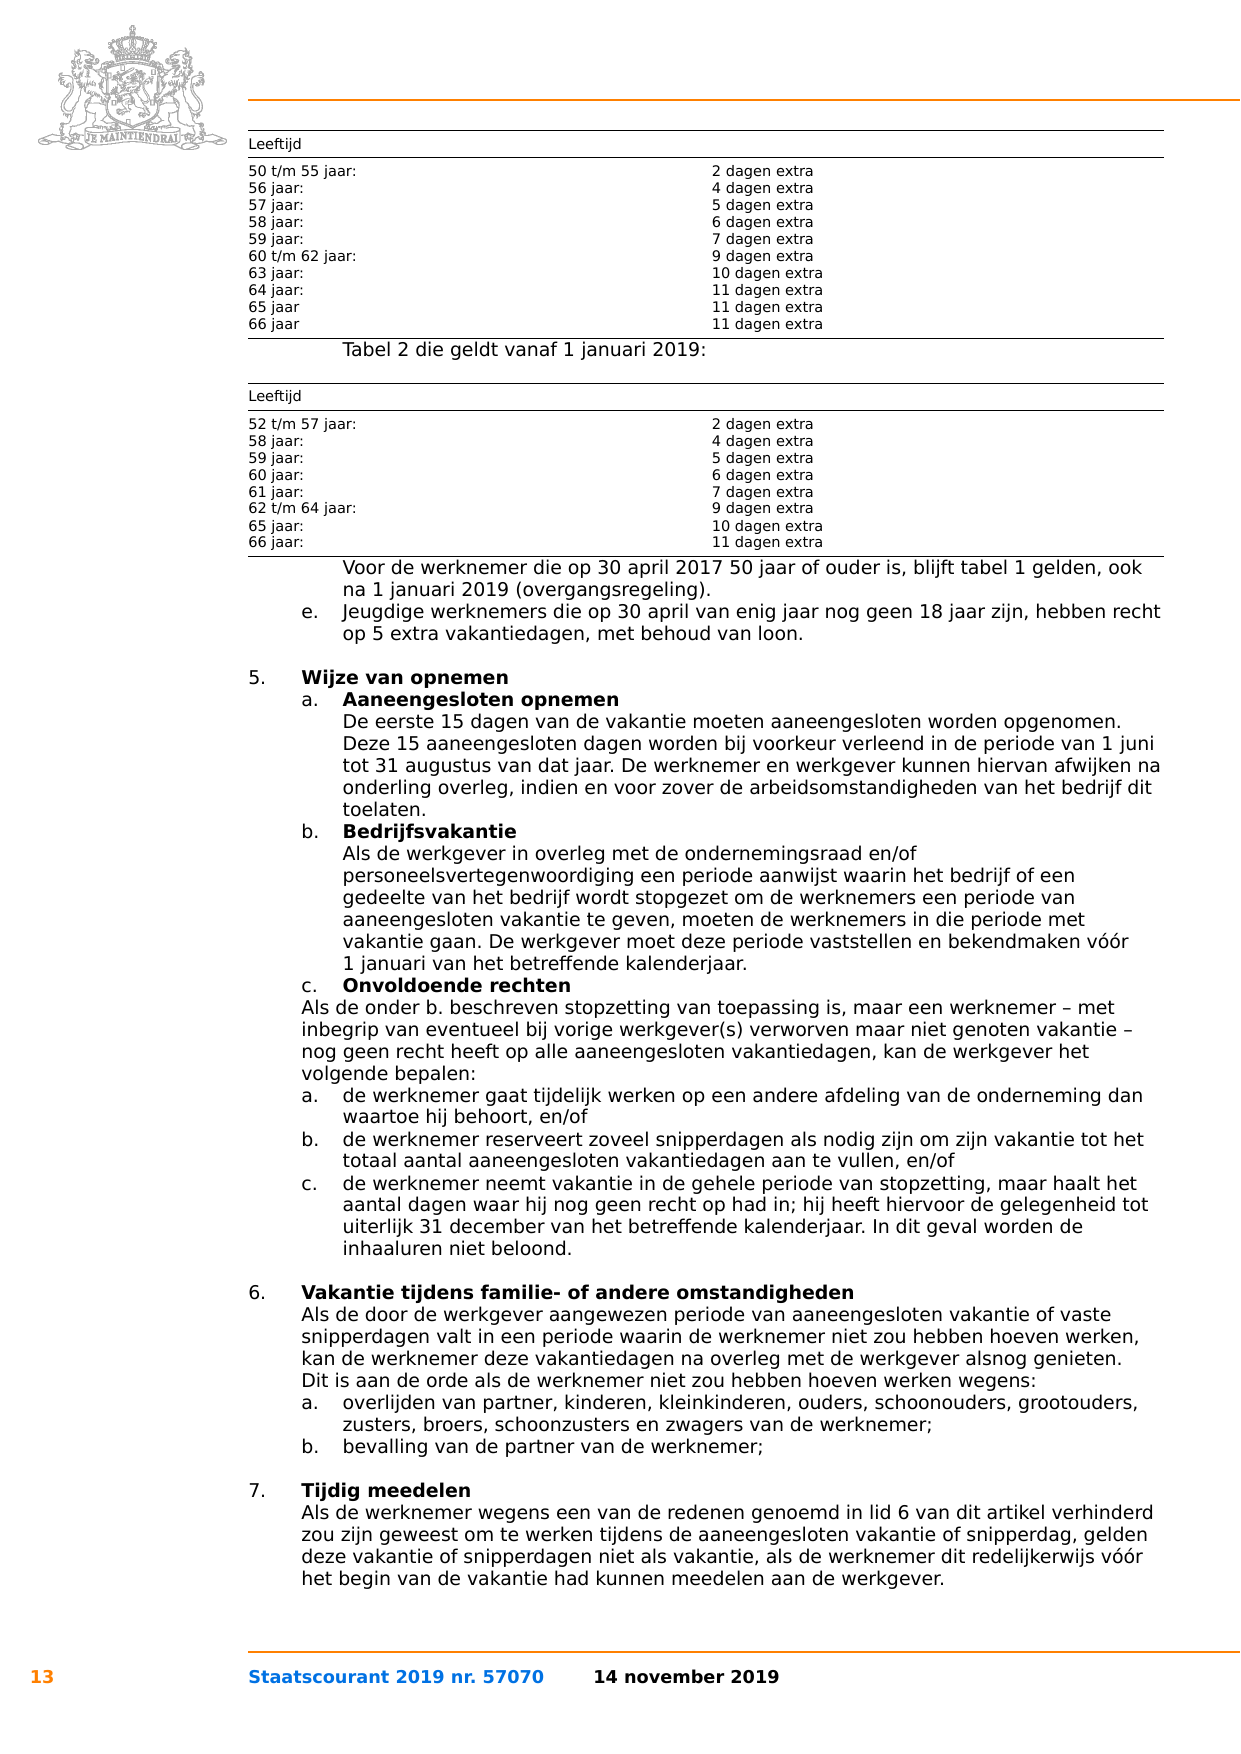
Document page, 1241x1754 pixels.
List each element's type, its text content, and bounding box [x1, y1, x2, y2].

table_cell 58 jaar: [248, 433, 706, 449]
table_cell 2 dagen extra [706, 411, 1163, 432]
table_cell 65 jaar [248, 299, 706, 316]
text Als de onder b. beschreven stopzetting van toepassing is, maar een werknemer – met inbegrip van eventueel bij vorige werkgever(s) verworven maar niet genoten vakantie – nog geen recht heeft op alle aaneengesloten vakantiedagen, kan de werkgever het volgende bepalen: [301, 997, 1163, 1084]
text e. Jeugdige werknemers die op 30 april van enig jaar nog geen 18 jaar zijn, hebben recht op 5 extra vakantiedagen, met behoud van loon. [301, 601, 1163, 645]
table_cell 4 dagen extra [706, 180, 1163, 197]
table_cell 60 jaar: [248, 466, 706, 483]
text De eerste 15 dagen van de vakantie moeten aaneengesloten worden opgenomen. Deze 15 aaneengesloten dagen worden bij voorkeur verleend in de periode van 1 juni tot 31 augustus van dat jaar. De werknemer en werkgever kunnen hiervan afwijken na onderling overleg, indien en voor zover de arbeidsomstandigheden van het bedrijf dit toelaten. [342, 711, 1163, 821]
table_cell 10 dagen extra [706, 518, 1163, 534]
table_cell 64 jaar: [248, 282, 706, 299]
text 6. Vakantie tijdens familie- of andere omstandigheden [248, 1282, 1163, 1304]
table_cell 4 dagen extra [706, 433, 1163, 449]
table_cell 60 t/m 62 jaar: [248, 248, 706, 265]
text b. Bedrijfsvakantie [301, 821, 1163, 843]
table_cell 6 dagen extra [706, 466, 1163, 483]
table_cell 56 jaar: [248, 180, 706, 197]
table_cell 9 dagen extra [706, 248, 1163, 265]
table_cell 59 jaar: [248, 231, 706, 248]
table_cell 65 jaar: [248, 518, 706, 534]
text a. overlijden van partner, kinderen, kleinkinderen, ouders, schoonouders, grootouders, zusters, broers, schoonzusters en zwagers van de werknemer; [301, 1392, 1163, 1436]
table_cell 61 jaar: [248, 484, 706, 500]
table_header Leeftijd [248, 384, 706, 410]
text Dit is aan de orde als de werknemer niet zou hebben hoeven werken wegens: [301, 1370, 1163, 1392]
text b. de werknemer reserveert zoveel snipperdagen als nodig zijn om zijn vakantie tot het totaal aantal aaneengesloten vakantiedagen aan te vullen, en/of [301, 1128, 1163, 1172]
text b. bevalling van de partner van de werknemer; [301, 1436, 1163, 1458]
table_cell 50 t/m 55 jaar: [248, 158, 706, 180]
table_cell 62 t/m 64 jaar: [248, 500, 706, 517]
text Voor de werknemer die op 30 april 2017 50 jaar of ouder is, blijft tabel 1 gelden, ook na 1 januari 2019 (overgangsregeling). [342, 557, 1163, 601]
table_cell 58 jaar: [248, 214, 706, 231]
table_cell 10 dagen extra [706, 265, 1163, 282]
table_cell 7 dagen extra [706, 484, 1163, 500]
text Als de werknemer wegens een van de redenen genoemd in lid 6 van dit artikel verhinderd zou zijn geweest om te werken tijdens de aaneengesloten vakantie of snipperdag, gelden deze vakantie of snipperdagen niet als vakantie, als de werknemer dit redelijkerwijs vóór het begin van de vakantie had kunnen meedelen aan de werkgever. [301, 1502, 1163, 1590]
text a. de werknemer gaat tijdelijk werken op een andere afdeling van de onderneming dan waartoe hij behoort, en/of [301, 1084, 1163, 1128]
table_header [706, 131, 1163, 157]
table_cell 11 dagen extra [706, 534, 1163, 556]
table_cell 5 dagen extra [706, 450, 1163, 466]
table_cell 52 t/m 57 jaar: [248, 411, 706, 432]
table_cell 63 jaar: [248, 265, 706, 282]
table_cell 7 dagen extra [706, 231, 1163, 248]
table_cell 11 dagen extra [706, 316, 1163, 337]
table_cell 11 dagen extra [706, 299, 1163, 316]
text Tabel 2 die geldt vanaf 1 januari 2019: [342, 339, 1163, 361]
table_cell 66 jaar: [248, 534, 706, 556]
table_cell 9 dagen extra [706, 500, 1163, 517]
text a. Aaneengesloten opnemen [301, 689, 1163, 711]
table_cell 5 dagen extra [706, 197, 1163, 214]
text 5. Wijze van opnemen [248, 667, 1163, 689]
table_header Leeftijd [248, 131, 706, 157]
table_header [706, 384, 1163, 410]
text c. de werknemer neemt vakantie in de gehele periode van stopzetting, maar haalt het aantal dagen waar hij nog geen recht op had in; hij heeft hiervoor de gelegenheid tot uiterlijk 31 december van het betreffende kalenderjaar. In dit geval worden de inhaaluren niet beloond. [301, 1172, 1163, 1260]
table_cell 2 dagen extra [706, 158, 1163, 180]
text Als de door de werkgever aangewezen periode van aaneengesloten vakantie of vaste snipperdagen valt in een periode waarin de werknemer niet zou hebben hoeven werken, kan de werknemer deze vakantiedagen na overleg met de werkgever alsnog genieten. [301, 1304, 1163, 1370]
text c. Onvoldoende rechten [301, 974, 1163, 997]
table_cell 11 dagen extra [706, 282, 1163, 299]
table_cell 59 jaar: [248, 450, 706, 466]
text 7. Tijdig meedelen [248, 1480, 1163, 1502]
picture [38, 25, 227, 150]
table_cell 6 dagen extra [706, 214, 1163, 231]
table_cell 57 jaar: [248, 197, 706, 214]
text Als de werkgever in overleg met de ondernemingsraad en/of personeelsvertegenwoordiging een periode aanwijst waarin het bedrijf of een gedeelte van het bedrijf wordt stopgezet om de werknemers een periode van aaneengesloten vakantie te geven, moeten de werknemers in die periode met vakantie gaan. De werkgever moet deze periode vaststellen en bekendmaken vóór 1 januari van het betreffende kalenderjaar. [342, 843, 1163, 974]
table_cell 66 jaar [248, 316, 706, 337]
